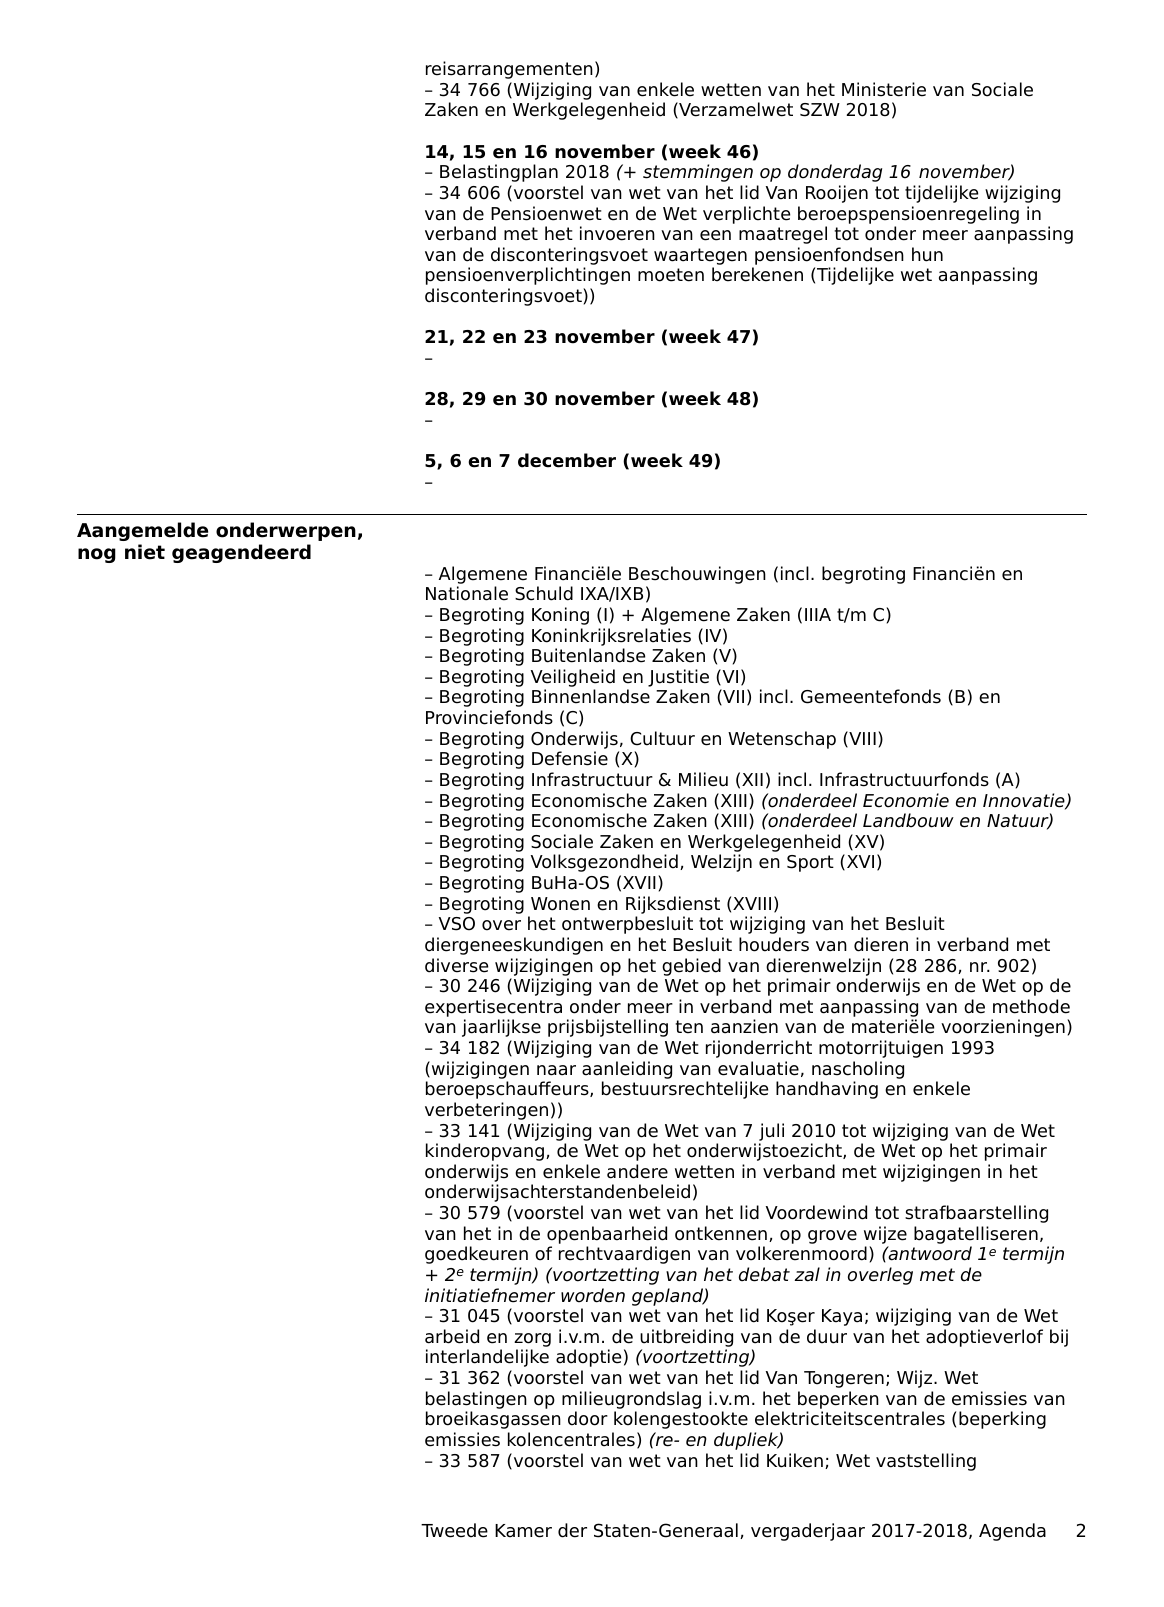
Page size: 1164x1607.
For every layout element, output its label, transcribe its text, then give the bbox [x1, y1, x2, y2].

table_cell [77, 749, 401, 770]
table_cell [77, 626, 401, 646]
table_cell [418, 369, 1087, 389]
table_cell [401, 1203, 418, 1306]
table_cell – 33 141 (Wijziging van de Wet van 7 juli 2010 tot wijziging van de Wet kinderopvang, de Wet op het onderwijstoezicht, de Wet op het primair onderwijs en enkele andere wetten in verband met wijzigingen in het onderwijsachterstandenbeleid) [418, 1121, 1087, 1203]
table_cell [401, 430, 418, 451]
table_cell – 34 606 (voorstel van wet van het lid Van Rooijen tot tijdelijke wijziging van de Pensioenwet en de Wet verplichte beroepspensioenregeling in verband met het invoeren van een maatregel tot onder meer aanpassing van de disconteringsvoet waartegen pensioenfondsen hun pensioenverplichtingen moeten berekenen (Tijdelijke wet aanpassing disconteringsvoet)) [418, 183, 1087, 307]
table_cell [401, 914, 418, 976]
table_cell [77, 605, 401, 626]
table_cell [401, 410, 418, 430]
table_header Aangemelde onderwerpen, nog niet geagendeerd [77, 515, 401, 564]
table_cell [77, 729, 401, 749]
table_cell 21, 22 en 23 november (week 47) [418, 327, 1087, 348]
table_cell [401, 873, 418, 894]
table_cell [77, 389, 401, 410]
table_cell [77, 1368, 401, 1451]
table_cell [77, 430, 401, 451]
table_cell – 30 246 (Wijziging van de Wet op het primair onderwijs en de Wet op de expertisecentra onder meer in verband met aanpassing van de methode van jaarlijkse prijsbijstelling ten aanzien van de materiële voorzieningen) [418, 976, 1087, 1038]
table_cell – Begroting Koninkrijksrelaties (IV) [418, 626, 1087, 646]
table_cell – Begroting Sociale Zaken en Werkgelegenheid (XV) [418, 832, 1087, 852]
table_cell [401, 451, 418, 472]
table_cell [77, 1203, 401, 1306]
table_cell 5, 6 en 7 december (week 49) [418, 451, 1087, 472]
table_cell [401, 605, 418, 626]
table_cell – Begroting Onderwijs, Cultuur en Wetenschap (VIII) [418, 729, 1087, 749]
table_cell – Begroting Economische Zaken (XIII) (onderdeel Landbouw en Natuur) [418, 811, 1087, 832]
table_cell [401, 688, 418, 729]
table_cell [77, 1121, 401, 1203]
table_cell [77, 307, 401, 327]
table_cell – 34 766 (Wijziging van enkele wetten van het Ministerie van Sociale Zaken en Werkgelegenheid (Verzamelwet SZW 2018) [418, 80, 1087, 121]
table_cell 14, 15 en 16 november (week 46) [418, 142, 1087, 162]
table_cell [401, 369, 418, 389]
table_cell [77, 1038, 401, 1121]
table_cell [77, 894, 401, 914]
table_cell [401, 976, 418, 1038]
table_cell – Begroting Koning (I) + Algemene Zaken (IIIA t/m C) [418, 605, 1087, 626]
table_cell [77, 791, 401, 811]
table_cell [401, 1121, 418, 1203]
table_cell [77, 369, 401, 389]
table_cell [401, 894, 418, 914]
table_cell [401, 853, 418, 873]
table_cell [77, 142, 401, 162]
table_cell [401, 832, 418, 852]
table_cell – 33 587 (voorstel van wet van het lid Kuiken; Wet vaststelling [418, 1451, 1087, 1471]
table_cell [401, 1451, 418, 1471]
table_cell 28, 29 en 30 november (week 48) [418, 389, 1087, 410]
table_cell [77, 348, 401, 368]
table_cell – Begroting Volksgezondheid, Welzijn en Sport (XVI) [418, 853, 1087, 873]
table_cell [401, 564, 418, 605]
table_cell – 31 045 (voorstel van wet van het lid Koşer Kaya; wijziging van de Wet arbeid en zorg i.v.m. de uitbreiding van de duur van het adoptieverlof bij interlandelijke adoptie) (voortzetting) [418, 1306, 1087, 1368]
table_cell – Algemene Financiële Beschouwingen (incl. begroting Financiën en Nationale Schuld IXA/IXB) [418, 564, 1087, 605]
table_cell [77, 873, 401, 894]
table_cell [77, 183, 401, 307]
table_cell [77, 410, 401, 430]
table_cell – 30 579 (voorstel van wet van het lid Voordewind tot strafbaarstelling van het in de openbaarheid ontkennen, op grove wijze bagatelliseren, goedkeuren of rechtvaardigen van volkerenmoord) (antwoord 1e termijn + 2e termijn) (voortzetting van het debat zal in overleg met de initiatiefnemer worden gepland) [418, 1203, 1087, 1306]
table_cell – Begroting Buitenlandse Zaken (V) [418, 646, 1087, 667]
table_cell [77, 59, 401, 80]
table_cell [77, 914, 401, 976]
table_header [418, 515, 1087, 564]
table_cell [77, 770, 401, 791]
table_cell [401, 811, 418, 832]
table_cell [77, 121, 401, 142]
table_cell [77, 646, 401, 667]
table_cell [77, 976, 401, 1038]
table_cell – Begroting Wonen en Rijksdienst (XVIII) [418, 894, 1087, 914]
table_cell – Begroting BuHa-OS (XVII) [418, 873, 1087, 894]
table_cell – Begroting Binnenlandse Zaken (VII) incl. Gemeentefonds (B) en Provinciefonds (C) [418, 688, 1087, 729]
table_cell [401, 646, 418, 667]
table_cell [77, 564, 401, 605]
table_cell [418, 121, 1087, 142]
table_cell [77, 688, 401, 729]
table_cell [77, 472, 401, 492]
table_cell [401, 307, 418, 327]
table_cell [77, 80, 401, 121]
table_cell [401, 327, 418, 348]
table_cell [401, 1038, 418, 1121]
table_cell [77, 451, 401, 472]
table_cell – [418, 348, 1087, 368]
table_cell reisarrangementen) [418, 59, 1087, 80]
table_cell – Begroting Veiligheid en Justitie (VI) [418, 667, 1087, 687]
table_cell [401, 389, 418, 410]
table_cell [401, 729, 418, 749]
table_cell [77, 853, 401, 873]
table_header [401, 515, 418, 564]
table_cell [401, 770, 418, 791]
table_cell [401, 183, 418, 307]
table_cell – 34 182 (Wijziging van de Wet rijonderricht motorrijtuigen 1993 (wijzigingen naar aanleiding van evaluatie, nascholing beroepschauffeurs, bestuursrechtelijke handhaving en enkele verbeteringen)) [418, 1038, 1087, 1121]
table_cell [401, 348, 418, 368]
table_cell [418, 307, 1087, 327]
table_cell [401, 749, 418, 770]
table_cell – Belastingplan 2018 (+ stemmingen op donderdag 16 november) [418, 162, 1087, 183]
table_cell [401, 667, 418, 687]
table_cell [77, 327, 401, 348]
table_cell – VSO over het ontwerpbesluit tot wijziging van het Besluit diergeneeskundigen en het Besluit houders van dieren in verband met diverse wijzigingen op het gebied van dierenwelzijn (28 286, nr. 902) [418, 914, 1087, 976]
table_cell [401, 1306, 418, 1368]
table_cell – Begroting Infrastructuur & Milieu (XII) incl. Infrastructuurfonds (A) [418, 770, 1087, 791]
table_cell – 31 362 (voorstel van wet van het lid Van Tongeren; Wijz. Wet belastingen op milieugrondslag i.v.m. het beperken van de emissies van broeikasgassen door kolengestookte elektriciteitscentrales (beperking emissies kolencentrales) (re- en dupliek) [418, 1368, 1087, 1451]
table_cell [401, 1368, 418, 1451]
table_cell [77, 1306, 401, 1368]
table_cell [401, 59, 418, 80]
table_cell [401, 626, 418, 646]
table_cell [401, 791, 418, 811]
table_cell [401, 162, 418, 183]
table_cell [418, 430, 1087, 451]
table_cell [77, 162, 401, 183]
table_cell [401, 472, 418, 492]
table_cell – [418, 410, 1087, 430]
table_cell – Begroting Economische Zaken (XIII) (onderdeel Economie en Innovatie) [418, 791, 1087, 811]
table_cell [401, 80, 418, 121]
table_cell [77, 667, 401, 687]
table_cell [401, 121, 418, 142]
table_cell [77, 811, 401, 832]
table_cell [77, 1451, 401, 1471]
table_cell [77, 832, 401, 852]
table_cell – [418, 472, 1087, 492]
table_cell [401, 142, 418, 162]
table_cell – Begroting Defensie (X) [418, 749, 1087, 770]
